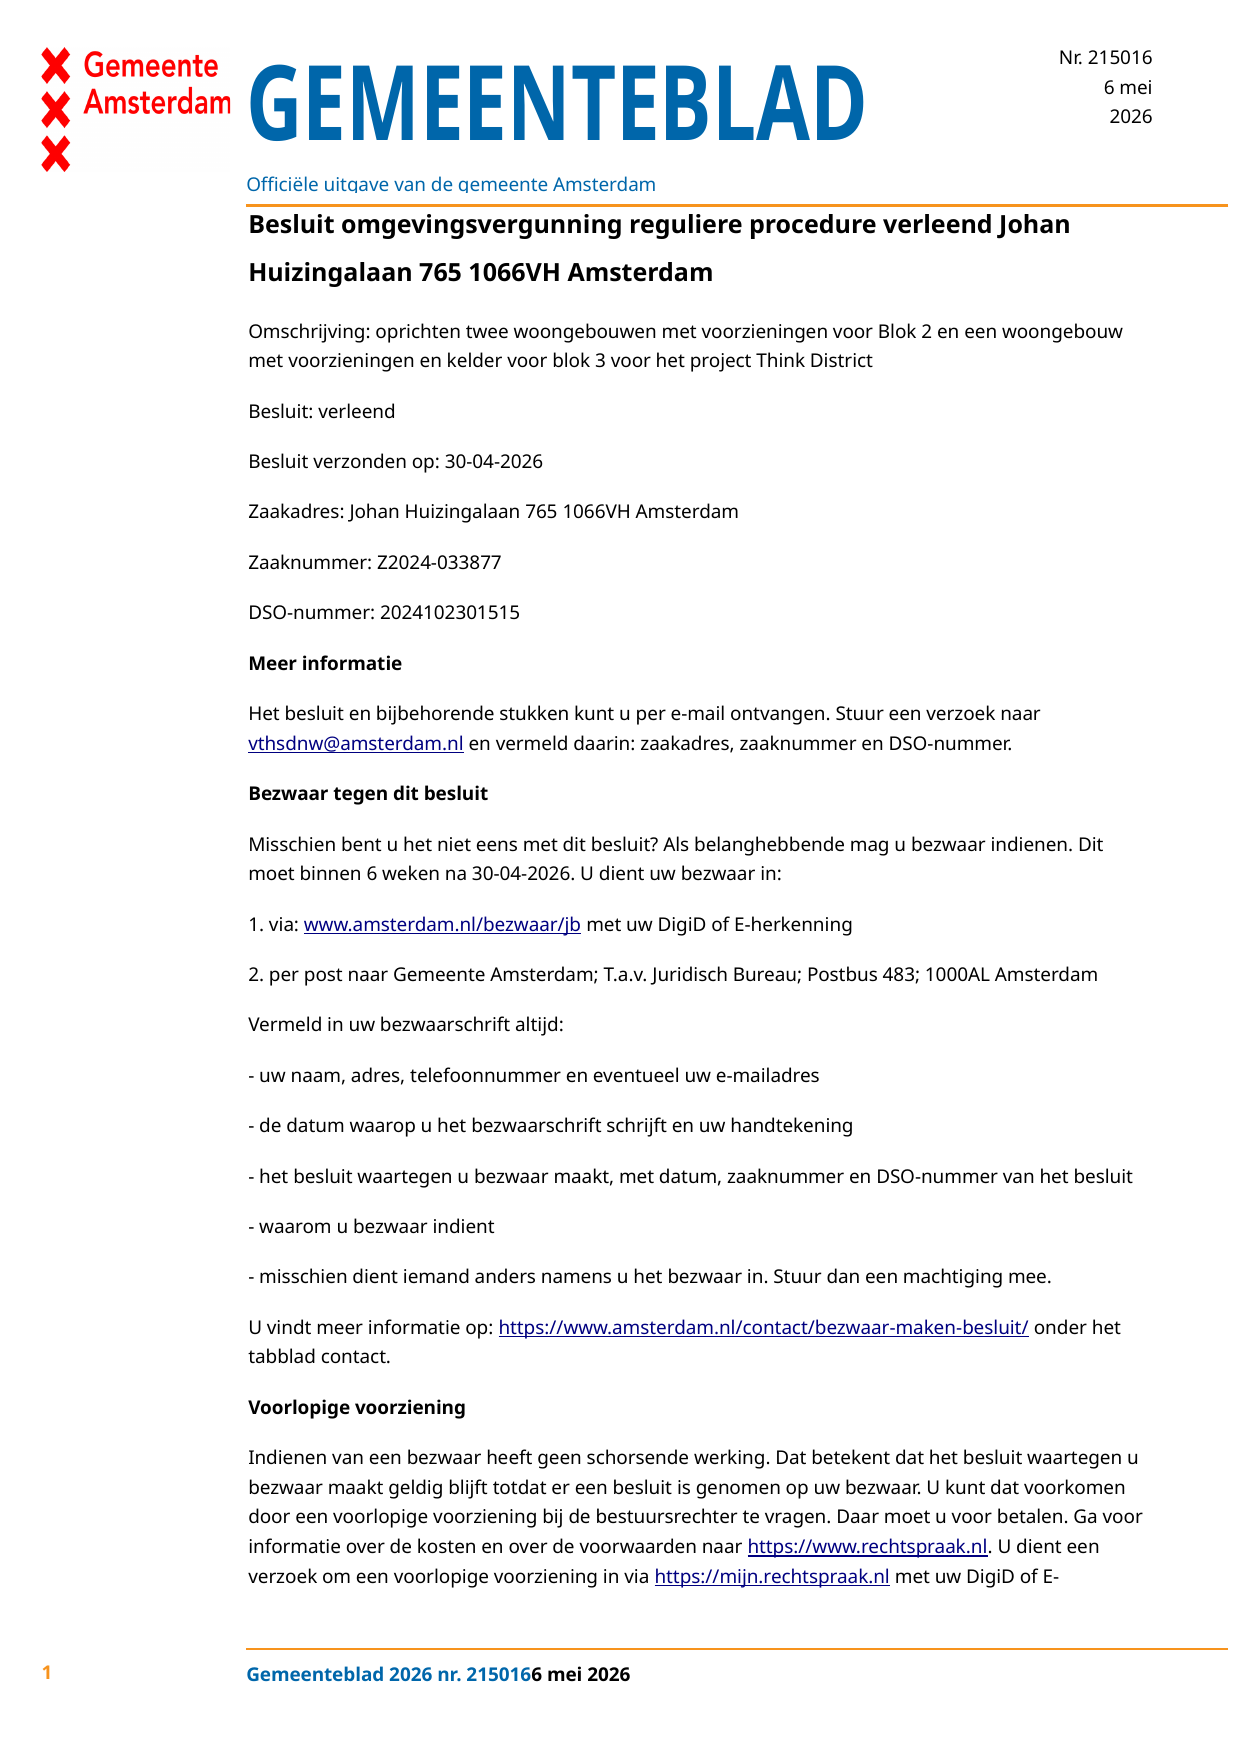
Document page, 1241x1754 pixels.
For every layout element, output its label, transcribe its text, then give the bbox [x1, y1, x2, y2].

text Vermeld in uw bezwaarschrift altijd: [248, 1012, 1152, 1037]
text Besluit: verleend [248, 398, 1152, 424]
text Misschien bent u het niet eens met dit besluit? Als belanghebbende mag u bezwaar indienen. Dit moet binnen 6 weken na 30-04-2026. U dient uw bezwaar in: [248, 831, 1152, 886]
text Voorlopige voorziening [248, 1394, 1152, 1420]
text - het besluit waartegen u bezwaar maakt, met datum, zaaknummer en DSO-nummer van het besluit [248, 1163, 1152, 1189]
text Omschrijving: oprichten twee woongebouwen met voorzieningen voor Blok 2 en een woongebouw met voorzieningen en kelder voor blok 3 voor het project Think District [248, 318, 1152, 373]
picture [41, 47, 231, 172]
text Zaaknummer: Z2024-033877 [248, 549, 1152, 575]
text - de datum waarop u het bezwaarschrift schrijft en uw handtekening [248, 1112, 1152, 1138]
text - waarom u bezwaar indient [248, 1213, 1152, 1239]
text DSO-nummer: 2024102301515 [248, 599, 1152, 625]
text Zaakadres: Johan Huizingalaan 765 1066VH Amsterdam [248, 499, 1152, 524]
text - misschien dient iemand anders namens u het bezwaar in. Stuur dan een machtiging mee. [248, 1264, 1152, 1289]
text Bezwaar tegen dit besluit [248, 780, 1152, 806]
text - uw naam, adres, telefoonnummer en eventueel uw e-mailadres [248, 1062, 1152, 1088]
text 1. via: www.amsterdam.nl/bezwaar/jb met uw DigiD of E-herkenning [248, 911, 1152, 937]
text Het besluit en bijbehorende stukken kunt u per e-mail ontvangen. Stuur een verzoek naar vthsdnw@amsterdam.nl en vermeld daarin: zaakadres, zaaknummer en DSO-nummer. [248, 700, 1152, 756]
text U vindt meer informatie op: https://www.amsterdam.nl/contact/bezwaar-maken-besluit/ onder het tabblad contact. [248, 1314, 1152, 1369]
text Indienen van een bezwaar heeft geen schorsende werking. Dat betekent dat het besluit waartegen u bezwaar maakt geldig blijft totdat er een besluit is genomen op uw bezwaar. U kunt dat voorkomen door een voorlopige voorziening bij de bestuursrechter te vragen. Daar moet u voor betalen. Ga voor informatie over de kosten en over de voorwaarden naar https://www.rechtspraak.nl. U dient een verzoek om een voorlopige voorziening in via https://mijn.rechtspraak.nl met uw DigiD of E- [248, 1444, 1152, 1589]
text 2. per post naar Gemeente Amsterdam; T.a.v. Juridisch Bureau; Postbus 483; 1000AL Amsterdam [248, 961, 1152, 987]
text Besluit verzonden op: 30-04-2026 [248, 448, 1152, 474]
text Meer informatie [248, 650, 1152, 676]
text Besluit omgevingsvergunning reguliere procedure verleend Johan Huizingalaan 765 1066VH Amsterdam [248, 207, 1152, 288]
